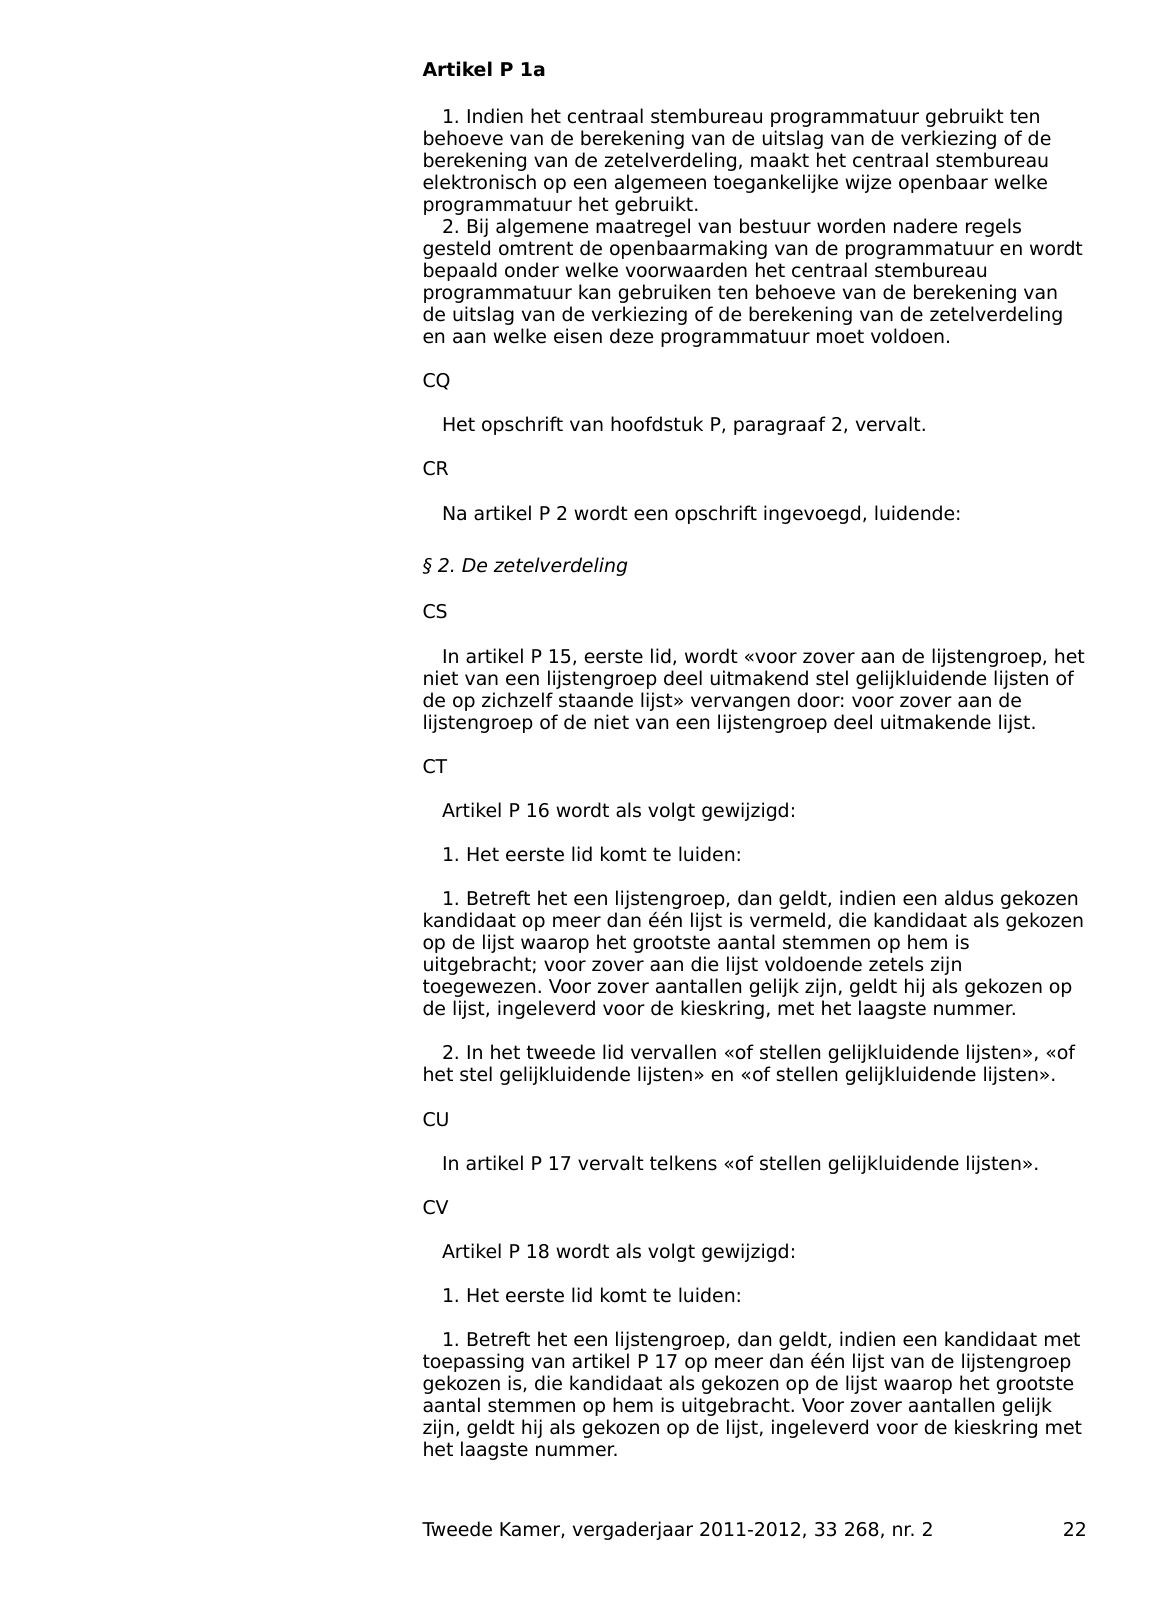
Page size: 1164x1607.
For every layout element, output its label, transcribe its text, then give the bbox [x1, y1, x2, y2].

text CR [422, 458, 1087, 480]
text 1. Betreft het een lijstengroep, dan geldt, indien een kandidaat met toepassing van artikel P 17 op meer dan één lijst van de lijstengroep gekozen is, die kandidaat als gekozen op de lijst waarop het grootste aantal stemmen op hem is uitgebracht. Voor zover aantallen gelijk zijn, geldt hij als gekozen op de lijst, ingeleverd voor de kieskring met het laagste nummer. [422, 1329, 1087, 1461]
text 2. Bij algemene maatregel van bestuur worden nadere regels gesteld omtrent de openbaarmaking van de programmatuur en wordt bepaald onder welke voorwaarden het centraal stembureau programmatuur kan gebruiken ten behoeve van de berekening van de uitslag van de verkiezing of de berekening van de zetelverdeling en aan welke eisen deze programmatuur moet voldoen. [422, 216, 1087, 348]
text In artikel P 15, eerste lid, wordt «voor zover aan de lijstengroep, het niet van een lijstengroep deel uitmakend stel gelijkluidende lijsten of de op zichzelf staande lijst» vervangen door: voor zover aan de lijstengroep of de niet van een lijstengroep deel uitmakende lijst. [422, 646, 1087, 733]
text Artikel P 18 wordt als volgt gewijzigd: [422, 1241, 1087, 1263]
text 1. Het eerste lid komt te luiden: [422, 844, 1087, 866]
subtitle § 2. De zetelverdeling [422, 554, 1087, 576]
text Na artikel P 2 wordt een opschrift ingevoegd, luidende: [422, 502, 1087, 524]
text In artikel P 17 vervalt telkens «of stellen gelijkluidende lijsten». [422, 1153, 1087, 1174]
text CT [422, 756, 1087, 778]
text Artikel P 16 wordt als volgt gewijzigd: [422, 800, 1087, 822]
text CV [422, 1197, 1087, 1219]
text 1. Betreft het een lijstengroep, dan geldt, indien een aldus gekozen kandidaat op meer dan één lijst is vermeld, die kandidaat als gekozen op de lijst waarop het grootste aantal stemmen op hem is uitgebracht; voor zover aan die lijst voldoende zetels zijn toegewezen. Voor zover aantallen gelijk zijn, geldt hij als gekozen op de lijst, ingeleverd voor de kieskring, met het laagste nummer. [422, 888, 1087, 1020]
text CU [422, 1108, 1087, 1130]
text 2. In het tweede lid vervallen «of stellen gelijkluidende lijsten», «of het stel gelijkluidende lijsten» en «of stellen gelijkluidende lijsten». [422, 1042, 1087, 1086]
text CS [422, 601, 1087, 623]
text 1. Het eerste lid komt te luiden: [422, 1285, 1087, 1307]
text 1. Indien het centraal stembureau programmatuur gebruikt ten behoeve van de berekening van de uitslag van de verkiezing of de berekening van de zetelverdeling, maakt het centraal stembureau elektronisch op een algemeen toegankelijke wijze openbaar welke programmatuur het gebruikt. [422, 106, 1087, 216]
subtitle Artikel P 1a [422, 59, 1087, 81]
text Het opschrift van hoofdstuk P, paragraaf 2, vervalt. [422, 414, 1087, 436]
text CQ [422, 370, 1087, 392]
